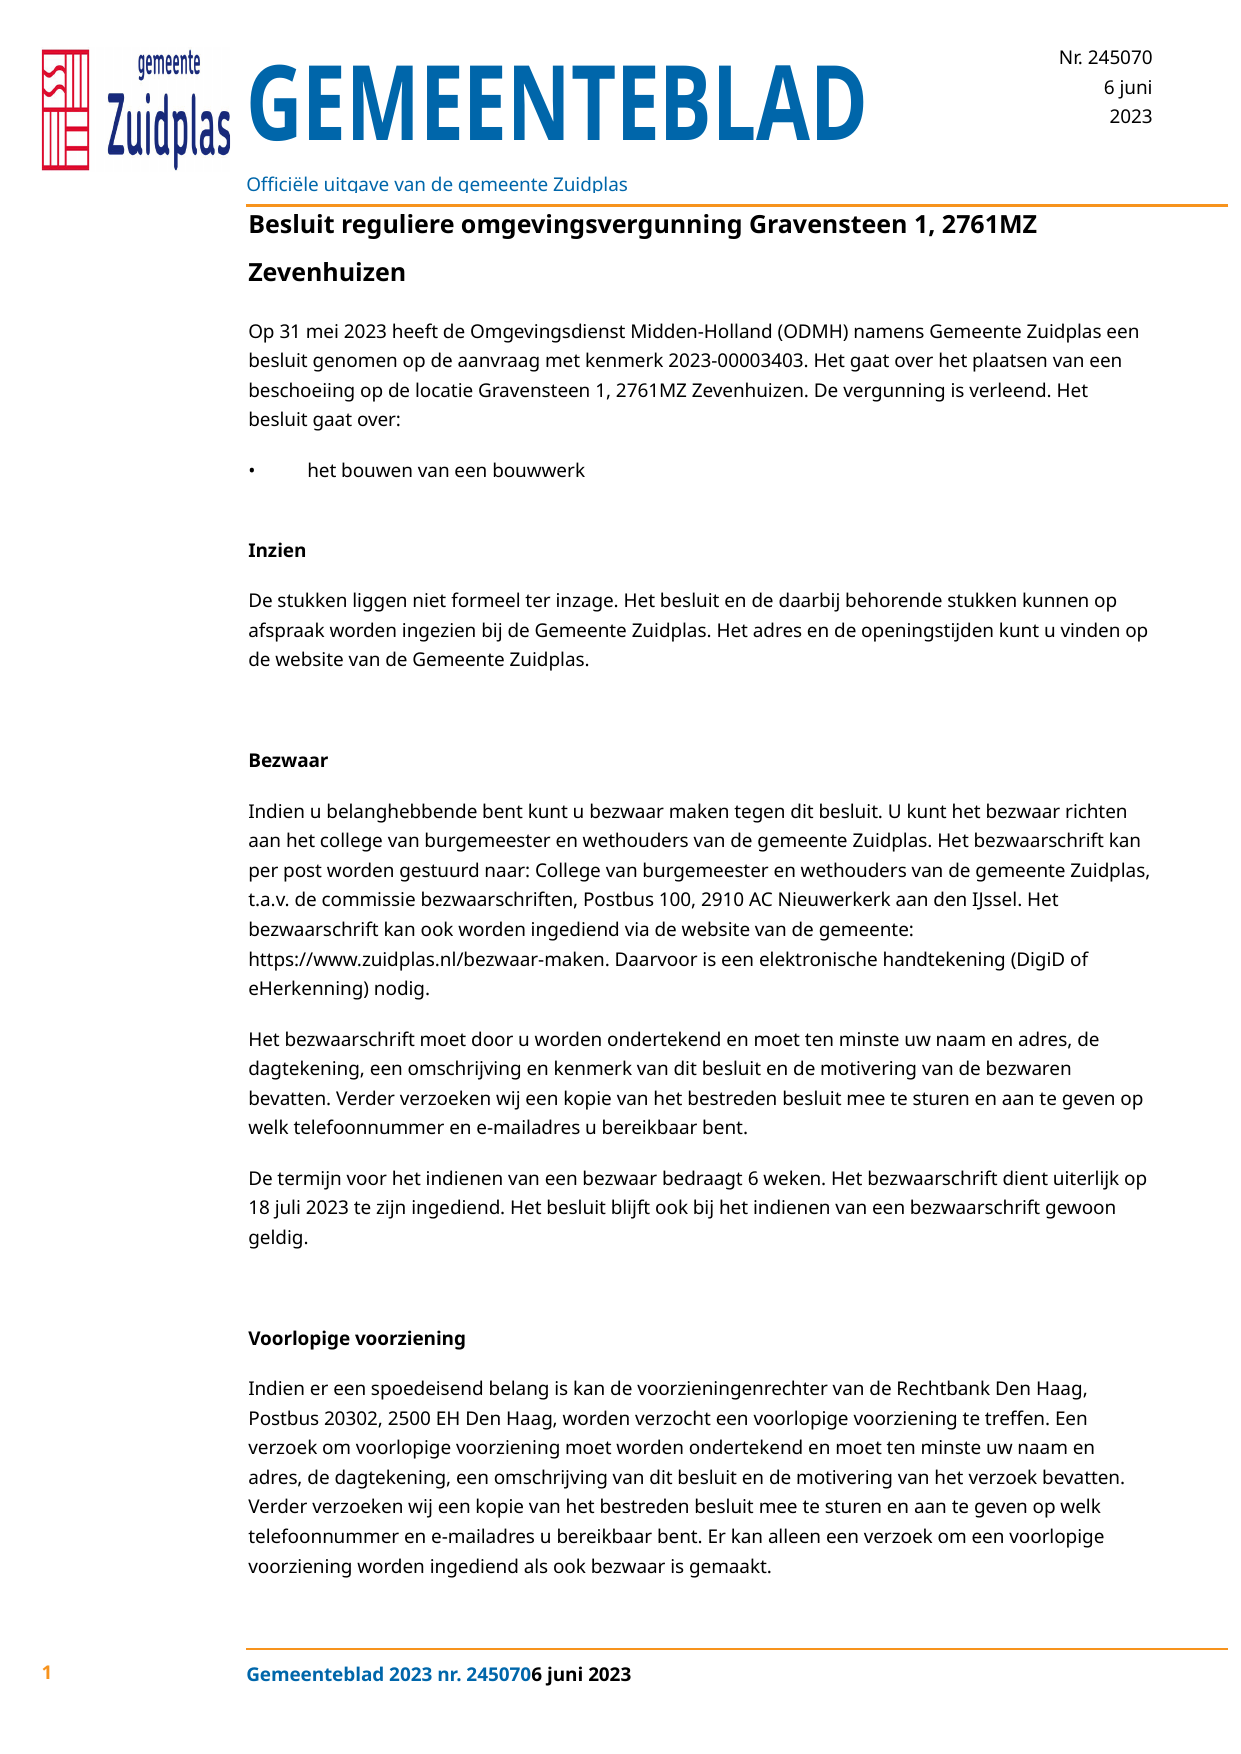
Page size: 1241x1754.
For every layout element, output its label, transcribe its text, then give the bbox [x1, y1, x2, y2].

text De stukken liggen niet formeel ter inzage. Het besluit en de daarbij behorende stukken kunnen op afspraak worden ingezien bij de Gemeente Zuidplas. Het adres en de openingstijden kunt u vinden op de website van de Gemeente Zuidplas. [248, 587, 1152, 672]
text Op 31 mei 2023 heeft de Omgevingsdienst Midden-Holland (ODMH) namens Gemeente Zuidplas een besluit genomen op de aanvraag met kenmerk 2023-00003403. Het gaat over het plaatsen van een beschoeiing op de locatie Gravensteen 1, 2761MZ Zevenhuizen. De vergunning is verleend. Het besluit gaat over: [248, 318, 1152, 432]
text Indien er een spoedeisend belang is kan de voorzieningenrechter van de Rechtbank Den Haag, Postbus 20302, 2500 EH Den Haag, worden verzocht een voorlopige voorziening te treffen. Een verzoek om voorlopige voorziening moet worden ondertekend en moet ten minste uw naam en adres, de dagtekening, een omschrijving van dit besluit en de motivering van het verzoek bevatten. Verder verzoeken wij een kopie van het bestreden besluit mee te sturen en aan te geven op welk telefoonnummer en e-mailadres u bereikbaar bent. Er kan alleen een verzoek om een voorlopige voorziening worden ingediend als ook bezwaar is gemaakt. [248, 1375, 1152, 1579]
text Bezwaar [248, 747, 1152, 773]
text Het bezwaarschrift moet door u worden ondertekend en moet ten minste uw naam en adres, de dagtekening, een omschrijving en kenmerk van dit besluit en de motivering van de bezwaren bevatten. Verder verzoeken wij een kopie van het bestreden besluit mee te sturen en aan te geven op welk telefoonnummer en e-mailadres u bereikbaar bent. [248, 1026, 1152, 1140]
text De termijn voor het indienen van een bezwaar bedraagt 6 weken. Het bezwaarschrift dient uiterlijk op 18 juli 2023 te zijn ingediend. Het besluit blijft ook bij het indienen van een bezwaarschrift gewoon geldig. [248, 1165, 1152, 1250]
text Indien u belanghebbende bent kunt u bezwaar maken tegen dit besluit. U kunt het bezwaar richten aan het college van burgemeester en wethouders van de gemeente Zuidplas. Het bezwaarschrift kan per post worden gestuurd naar: College van burgemeester en wethouders van de gemeente Zuidplas, t.a.v. de commissie bezwaarschriften, Postbus 100, 2910 AC Nieuwerkerk aan den IJssel. Het bezwaarschrift kan ook worden ingediend via de website van de gemeente: https://www.zuidplas.nl/bezwaar-maken. Daarvoor is een elektronische handtekening (DigiD of eHerkenning) nodig. [248, 798, 1152, 1001]
picture [41, 47, 231, 172]
text Inzien [248, 537, 1152, 563]
text Voorlopige voorziening [248, 1325, 1152, 1351]
text Besluit reguliere omgevingsvergunning Gravensteen 1, 2761MZ Zevenhuizen [248, 207, 1152, 288]
list het bouwen van een bouwwerk [248, 457, 1152, 483]
